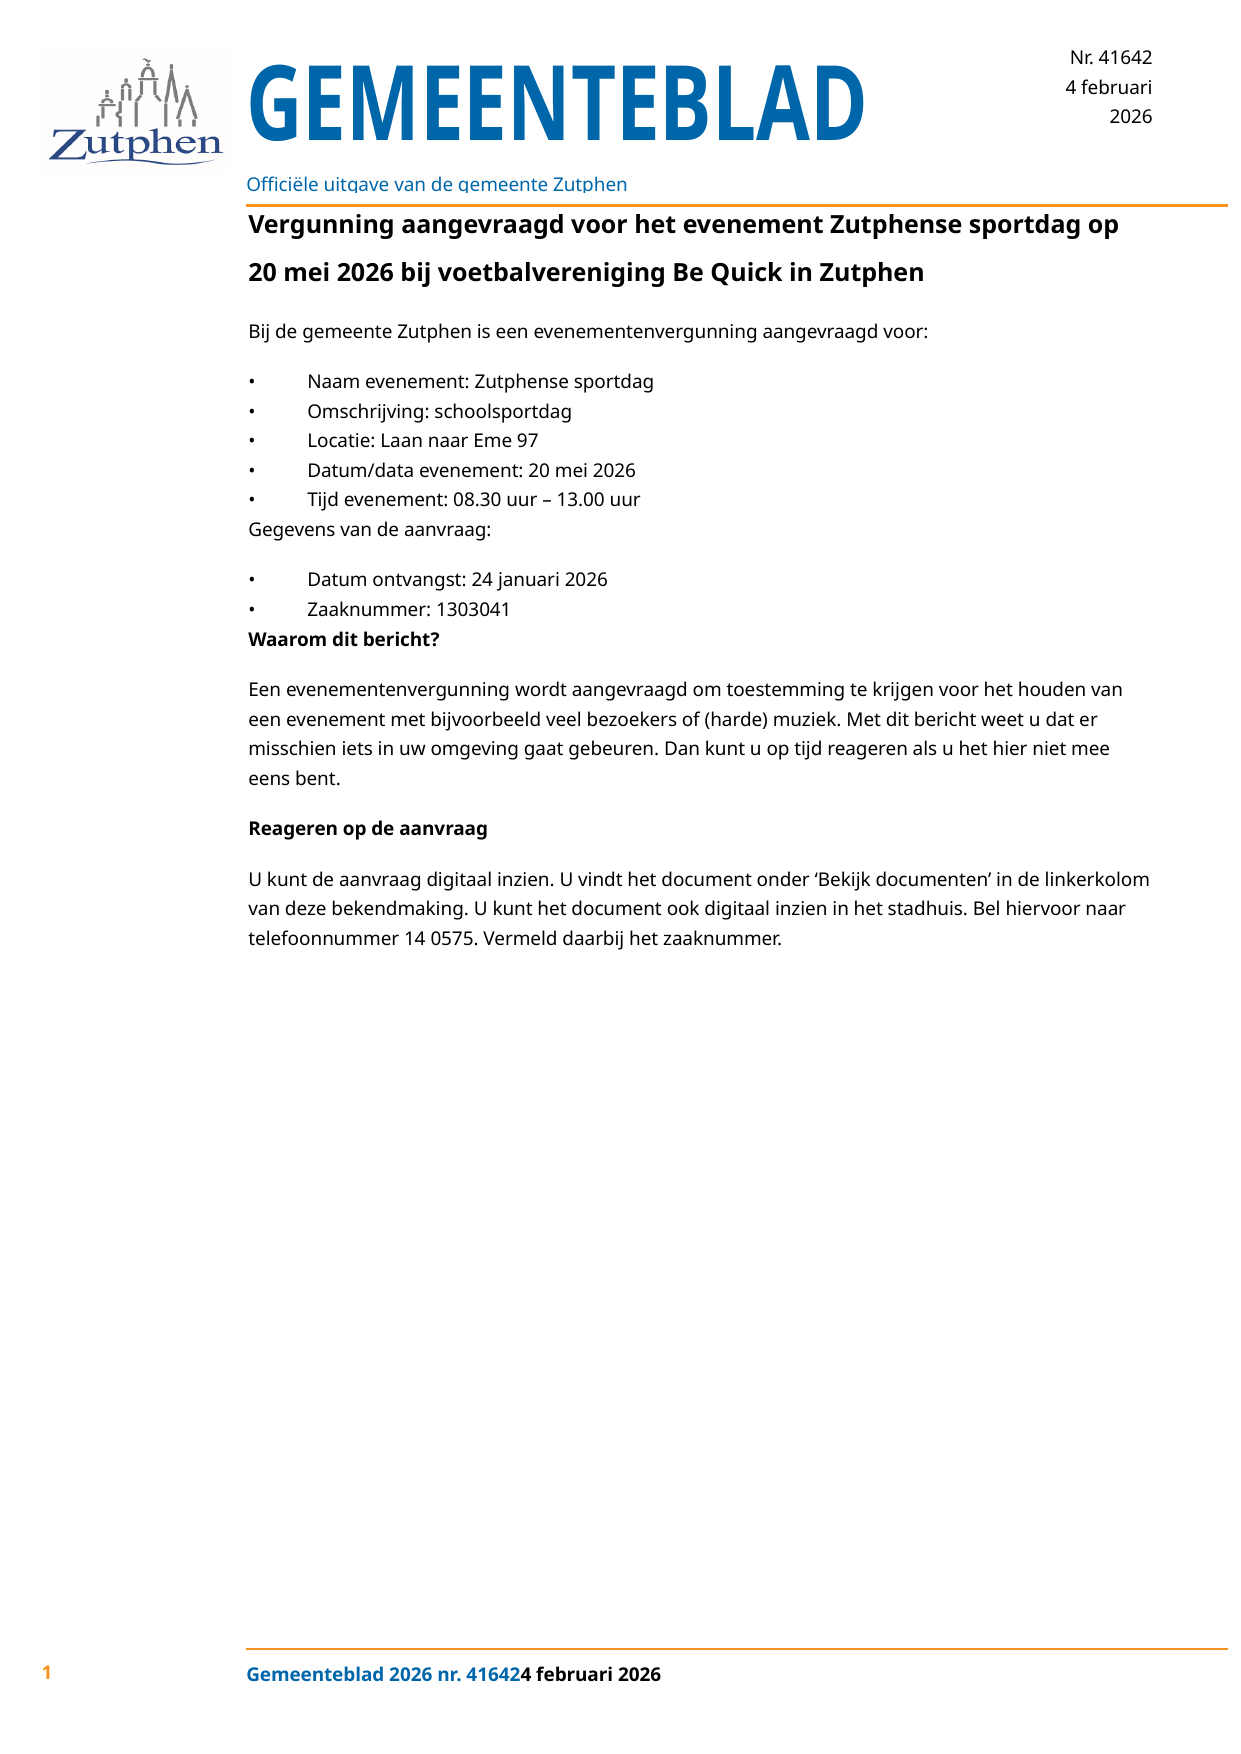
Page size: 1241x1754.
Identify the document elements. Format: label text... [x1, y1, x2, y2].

text Waarom dit bericht? [248, 626, 1152, 652]
text Een evenementenvergunning wordt aangevraagd om toestemming te krijgen voor het houden van een evenement met bijvoorbeeld veel bezoekers of (harde) muziek. Met dit bericht weet u dat er misschien iets in uw omgeving gaat gebeuren. Dan kunt u op tijd reageren als u het hier niet mee eens bent. [248, 676, 1152, 791]
list Locatie: Laan naar Eme 97 [248, 427, 1152, 453]
text Bij de gemeente Zutphen is een evenementenvergunning aangevraagd voor: [248, 318, 1152, 344]
list Datum ontvangst: 24 januari 2026 [248, 567, 1152, 592]
text Reageren op de aanvraag [248, 815, 1152, 841]
text Gegevens van de aanvraag: [248, 516, 1152, 542]
text U kunt de aanvraag digitaal inzien. U vindt het document onder ‘Bekijk documenten’ in de linkerkolom van deze bekendmaking. U kunt het document ook digitaal inzien in het stadhuis. Bel hiervoor naar telefoonnummer 14 0575. Vermeld daarbij het zaaknummer. [248, 866, 1152, 951]
list Omschrijving: schoolsportdag [248, 398, 1152, 424]
list Naam evenement: Zutphense sportdag [248, 368, 1152, 394]
list Tijd evenement: 08.30 uur – 13.00 uur [248, 487, 1152, 512]
picture [41, 47, 231, 172]
list Zaaknummer: 1303041 [248, 596, 1152, 622]
list Datum/data evenement: 20 mei 2026 [248, 457, 1152, 483]
text Vergunning aangevraagd voor het evenement Zutphense sportdag op 20 mei 2026 bij voetbalvereniging Be Quick in Zutphen [248, 207, 1152, 288]
